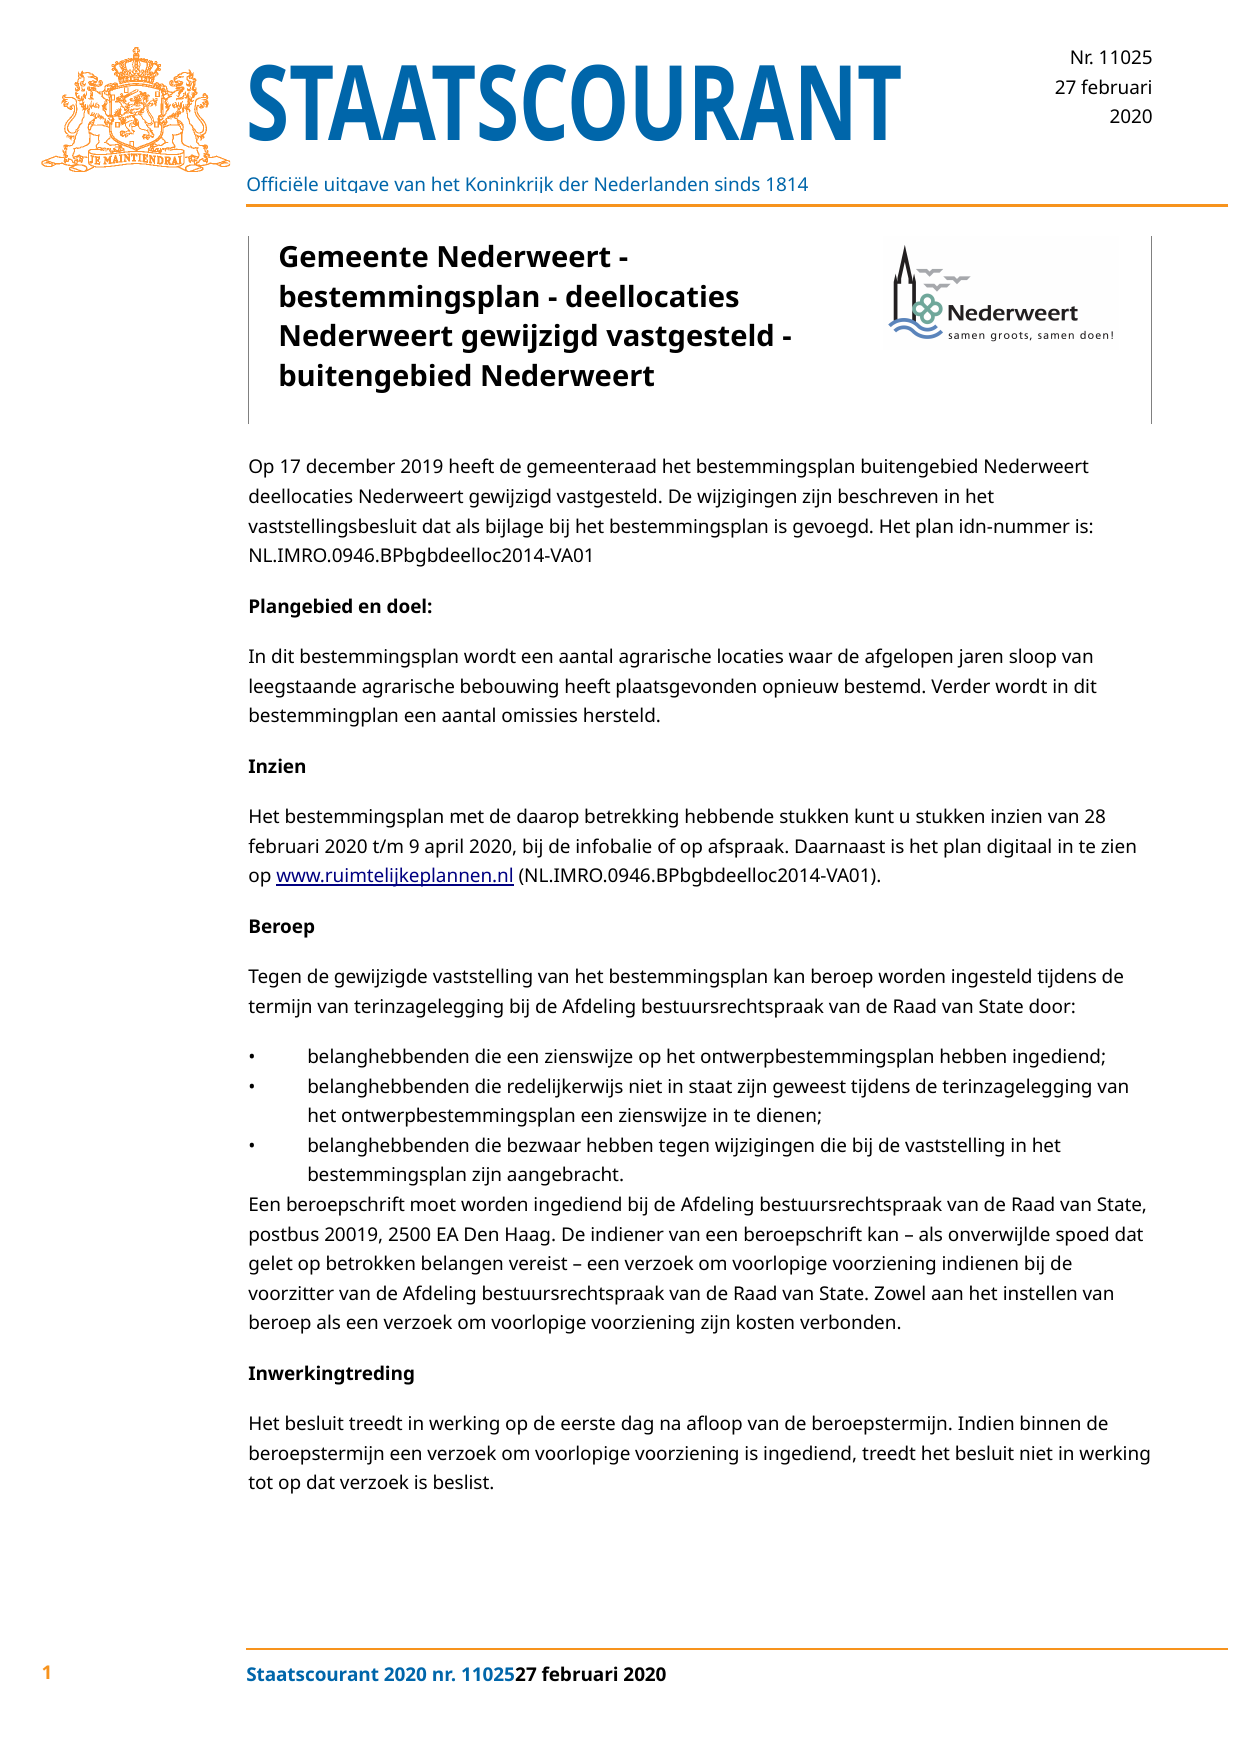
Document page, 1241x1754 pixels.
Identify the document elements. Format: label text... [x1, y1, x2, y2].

picture [41, 47, 231, 172]
text Een beroepschrift moet worden ingediend bij de Afdeling bestuursrechtspraak van de Raad van State, postbus 20019, 2500 EA Den Haag. De indiener van een beroepschrift kan – als onverwijlde spoed dat gelet op betrokken belangen vereist – een verzoek om voorlopige voorziening indienen bij de voorzitter van de Afdeling bestuursrechtspraak van de Raad van State. Zowel aan het instellen van beroep als een verzoek om voorlopige voorziening zijn kosten verbonden. [248, 1191, 1152, 1335]
picture [882, 236, 1119, 350]
text Het bestemmingsplan met de daarop betrekking hebbende stukken kunt u stukken inzien van 28 februari 2020 t/m 9 april 2020, bij de infobalie of op afspraak. Daarnaast is het plan digitaal in te zien op www.ruimtelijkeplannen.nl (NL.IMRO.0946.BPbgbdeelloc2014-VA01). [248, 803, 1152, 888]
table_header Gemeente Nederweert - bestemmingsplan - deellocaties Nederweert gewijzigd vastgesteld - buitengebied Nederweert [249, 236, 850, 424]
list belanghebbenden die redelijkerwijs niet in staat zijn geweest tijdens de terinzagelegging van het ontwerpbestemmingsplan een zienswijze in te dienen; [248, 1073, 1152, 1128]
list belanghebbenden die bezwaar hebben tegen wijzigingen die bij de vaststelling in het bestemmingsplan zijn aangebracht. [248, 1132, 1152, 1187]
table_header [850, 236, 1151, 424]
text Op 17 december 2019 heeft de gemeenteraad het bestemmingsplan buitengebied Nederweert deellocaties Nederweert gewijzigd vastgesteld. De wijzigingen zijn beschreven in het vaststellingsbesluit dat als bijlage bij het bestemmingsplan is gevoegd. Het plan idn-nummer is: NL.IMRO.0946.BPbgbdeelloc2014-VA01 [248, 454, 1152, 568]
text Inwerkingtreding [248, 1360, 1152, 1386]
text Inzien [248, 753, 1152, 778]
list belanghebbenden die een zienswijze op het ontwerpbestemmingsplan hebben ingediend; [248, 1043, 1152, 1069]
text Het besluit treedt in werking op de eerste dag na afloop van de beroepstermijn. Indien binnen de beroepstermijn een verzoek om voorlopige voorziening is ingediend, treedt het besluit niet in werking tot op dat verzoek is beslist. [248, 1410, 1152, 1495]
text Beroep [248, 913, 1152, 938]
text Plangebied en doel: [248, 593, 1152, 618]
text In dit bestemmingsplan wordt een aantal agrarische locaties waar de afgelopen jaren sloop van leegstaande agrarische bebouwing heeft plaatsgevonden opnieuw bestemd. Verder wordt in dit bestemmingplan een aantal omissies hersteld. [248, 643, 1152, 728]
text Tegen de gewijzigde vaststelling van het bestemmingsplan kan beroep worden ingesteld tijdens de termijn van terinzagelegging bij de Afdeling bestuursrechtspraak van de Raad van State door: [248, 963, 1152, 1018]
